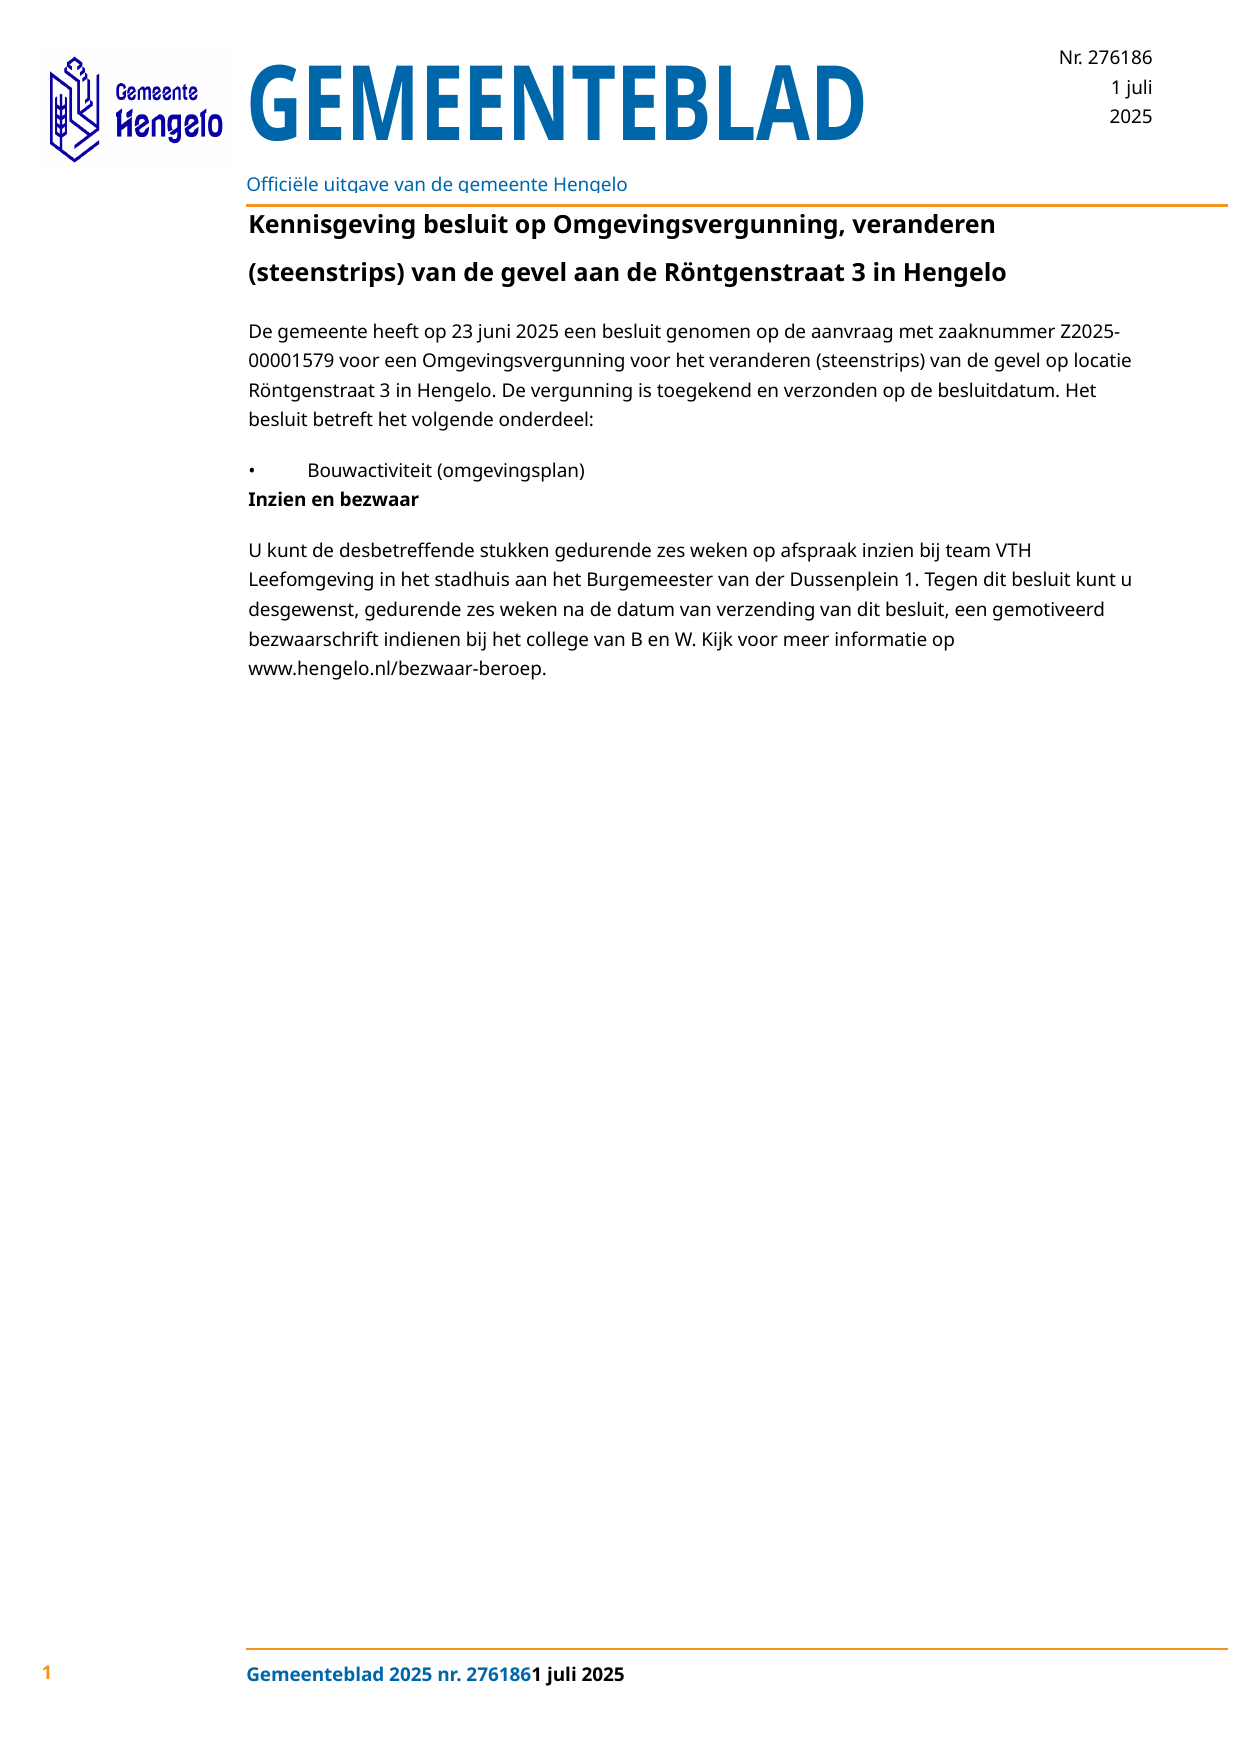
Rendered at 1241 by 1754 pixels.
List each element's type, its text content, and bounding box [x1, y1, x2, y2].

picture [41, 47, 231, 172]
list Bouwactiviteit (omgevingsplan) [248, 457, 1152, 483]
text De gemeente heeft op 23 juni 2025 een besluit genomen op de aanvraag met zaaknummer Z2025-00001579 voor een Omgevingsvergunning voor het veranderen (steenstrips) van de gevel op locatie Röntgenstraat 3 in Hengelo. De vergunning is toegekend en verzonden op de besluitdatum. Het besluit betreft het volgende onderdeel: [248, 318, 1152, 432]
text Inzien en bezwaar [248, 487, 1152, 512]
text Kennisgeving besluit op Omgevingsvergunning, veranderen (steenstrips) van de gevel aan de Röntgenstraat 3 in Hengelo [248, 207, 1152, 288]
text U kunt de desbetreffende stukken gedurende zes weken op afspraak inzien bij team VTH Leefomgeving in het stadhuis aan het Burgemeester van der Dussenplein 1. Tegen dit besluit kunt u desgewenst, gedurende zes weken na de datum van verzending van dit besluit, een gemotiveerd bezwaarschrift indienen bij het college van B en W. Kijk voor meer informatie op www.hengelo.nl/bezwaar-beroep. [248, 537, 1152, 681]
